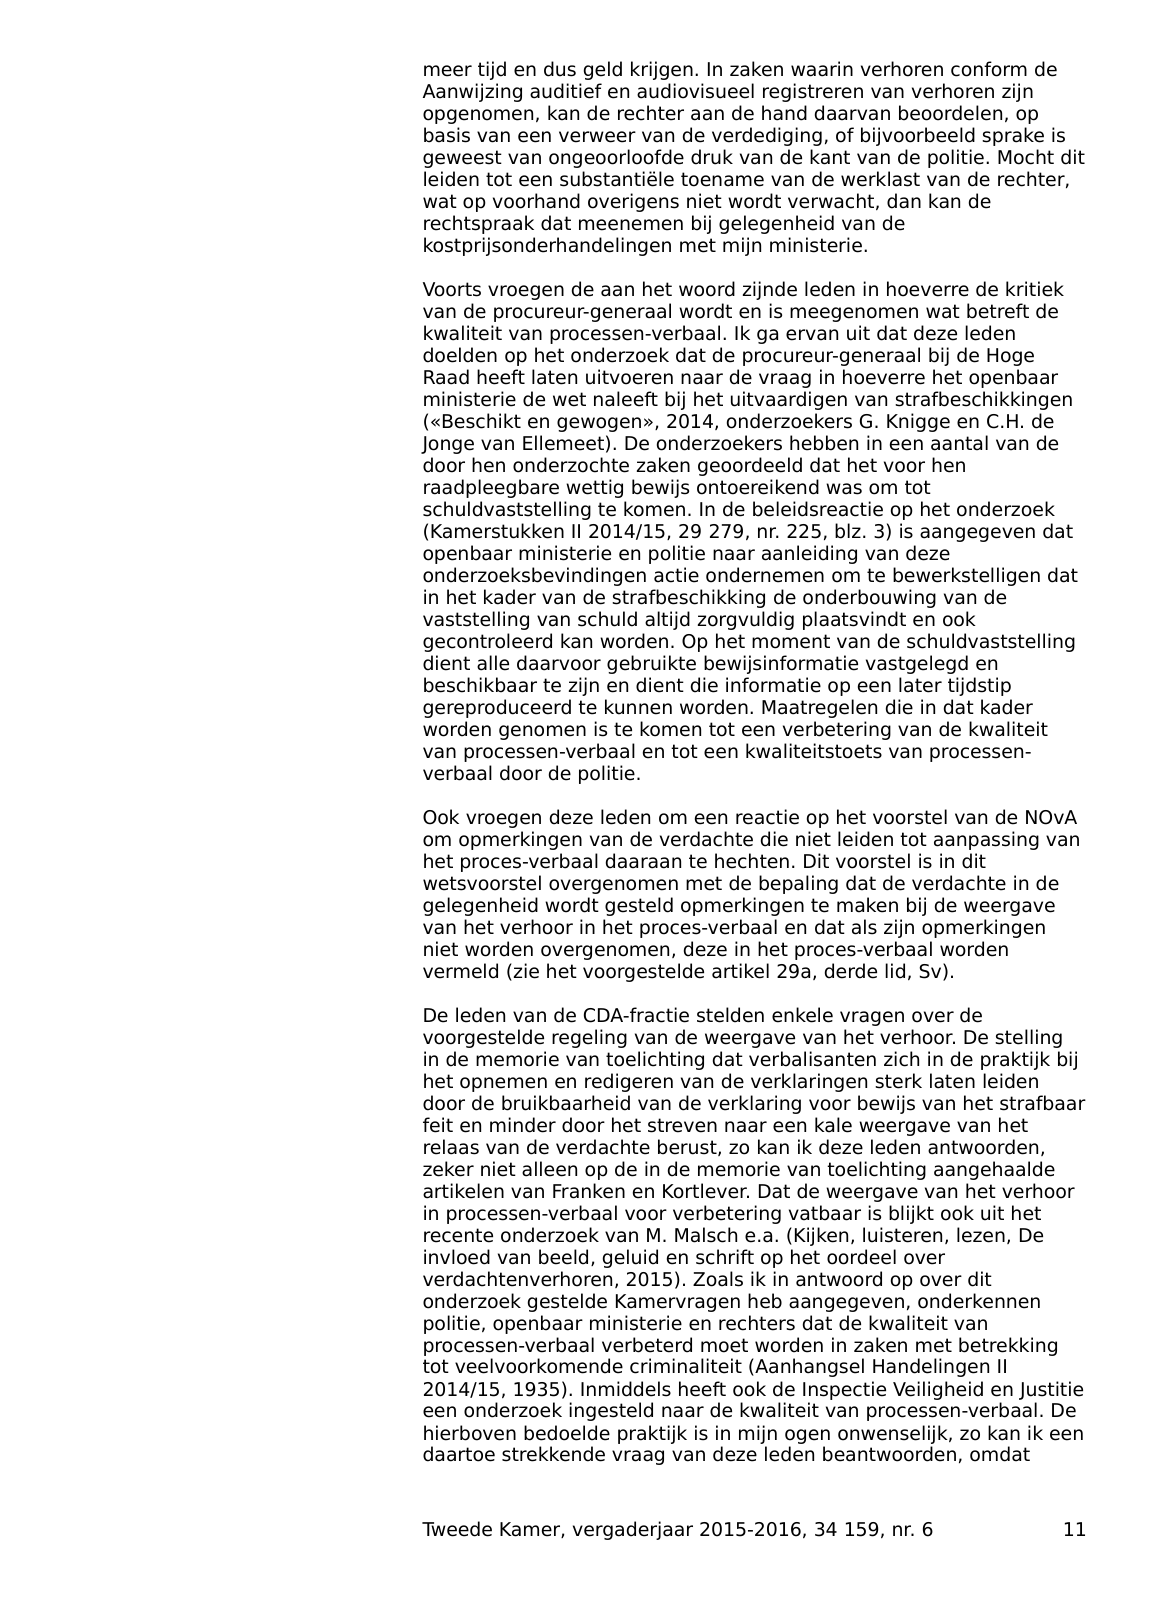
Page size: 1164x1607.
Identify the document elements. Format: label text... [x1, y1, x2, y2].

text De leden van de CDA-fractie stelden enkele vragen over de voorgestelde regeling van de weergave van het verhoor. De stelling in de memorie van toelichting dat verbalisanten zich in de praktijk bij het opnemen en redigeren van de verklaringen sterk laten leiden door de bruikbaarheid van de verklaring voor bewijs van het strafbaar feit en minder door het streven naar een kale weergave van het relaas van de verdachte berust, zo kan ik deze leden antwoorden, zeker niet alleen op de in de memorie van toelichting aangehaalde artikelen van Franken en Kortlever. Dat de weergave van het verhoor in processen-verbaal voor verbetering vatbaar is blijkt ook uit het recente onderzoek van M. Malsch e.a. (Kijken, luisteren, lezen, De invloed van beeld, geluid en schrift op het oordeel over verdachtenverhoren, 2015). Zoals ik in antwoord op over dit onderzoek gestelde Kamervragen heb aangegeven, onderkennen politie, openbaar ministerie en rechters dat de kwaliteit van processen-verbaal verbeterd moet worden in zaken met betrekking tot veelvoorkomende criminaliteit (Aanhangsel Handelingen II 2014/15, 1935). Inmiddels heeft ook de Inspectie Veiligheid en Justitie een onderzoek ingesteld naar de kwaliteit van processen-verbaal. De hierboven bedoelde praktijk is in mijn ogen onwenselijk, zo kan ik een daartoe strekkende vraag van deze leden beantwoorden, omdat [422, 1005, 1087, 1466]
text meer tijd en dus geld krijgen. In zaken waarin verhoren conform de Aanwijzing auditief en audiovisueel registreren van verhoren zijn opgenomen, kan de rechter aan de hand daarvan beoordelen, op basis van een verweer van de verdediging, of bijvoorbeeld sprake is geweest van ongeoorloofde druk van de kant van de politie. Mocht dit leiden tot een substantiële toename van de werklast van de rechter, wat op voorhand overigens niet wordt verwacht, dan kan de rechtspraak dat meenemen bij gelegenheid van de kostprijsonderhandelingen met mijn ministerie. [422, 59, 1087, 257]
text Voorts vroegen de aan het woord zijnde leden in hoeverre de kritiek van de procureur-generaal wordt en is meegenomen wat betreft de kwaliteit van processen-verbaal. Ik ga ervan uit dat deze leden doelden op het onderzoek dat de procureur-generaal bij de Hoge Raad heeft laten uitvoeren naar de vraag in hoeverre het openbaar ministerie de wet naleeft bij het uitvaardigen van strafbeschikkingen («Beschikt en gewogen», 2014, onderzoekers G. Knigge en C.H. de Jonge van Ellemeet). De onderzoekers hebben in een aantal van de door hen onderzochte zaken geoordeeld dat het voor hen raadpleegbare wettig bewijs ontoereikend was om tot schuldvaststelling te komen. In de beleidsreactie op het onderzoek (Kamerstukken II 2014/15, 29 279, nr. 225, blz. 3) is aangegeven dat openbaar ministerie en politie naar aanleiding van deze onderzoeksbevindingen actie ondernemen om te bewerkstelligen dat in het kader van de strafbeschikking de onderbouwing van de vaststelling van schuld altijd zorgvuldig plaatsvindt en ook gecontroleerd kan worden. Op het moment van de schuldvaststelling dient alle daarvoor gebruikte bewijsinformatie vastgelegd en beschikbaar te zijn en dient die informatie op een later tijdstip gereproduceerd te kunnen worden. Maatregelen die in dat kader worden genomen is te komen tot een verbetering van de kwaliteit van processen-verbaal en tot een kwaliteitstoets van processen-verbaal door de politie. [422, 279, 1087, 784]
text Ook vroegen deze leden om een reactie op het voorstel van de NOvA om opmerkingen van de verdachte die niet leiden tot aanpassing van het proces-verbaal daaraan te hechten. Dit voorstel is in dit wetsvoorstel overgenomen met de bepaling dat de verdachte in de gelegenheid wordt gesteld opmerkingen te maken bij de weergave van het verhoor in het proces-verbaal en dat als zijn opmerkingen niet worden overgenomen, deze in het proces-verbaal worden vermeld (zie het voorgestelde artikel 29a, derde lid, Sv). [422, 807, 1087, 983]
